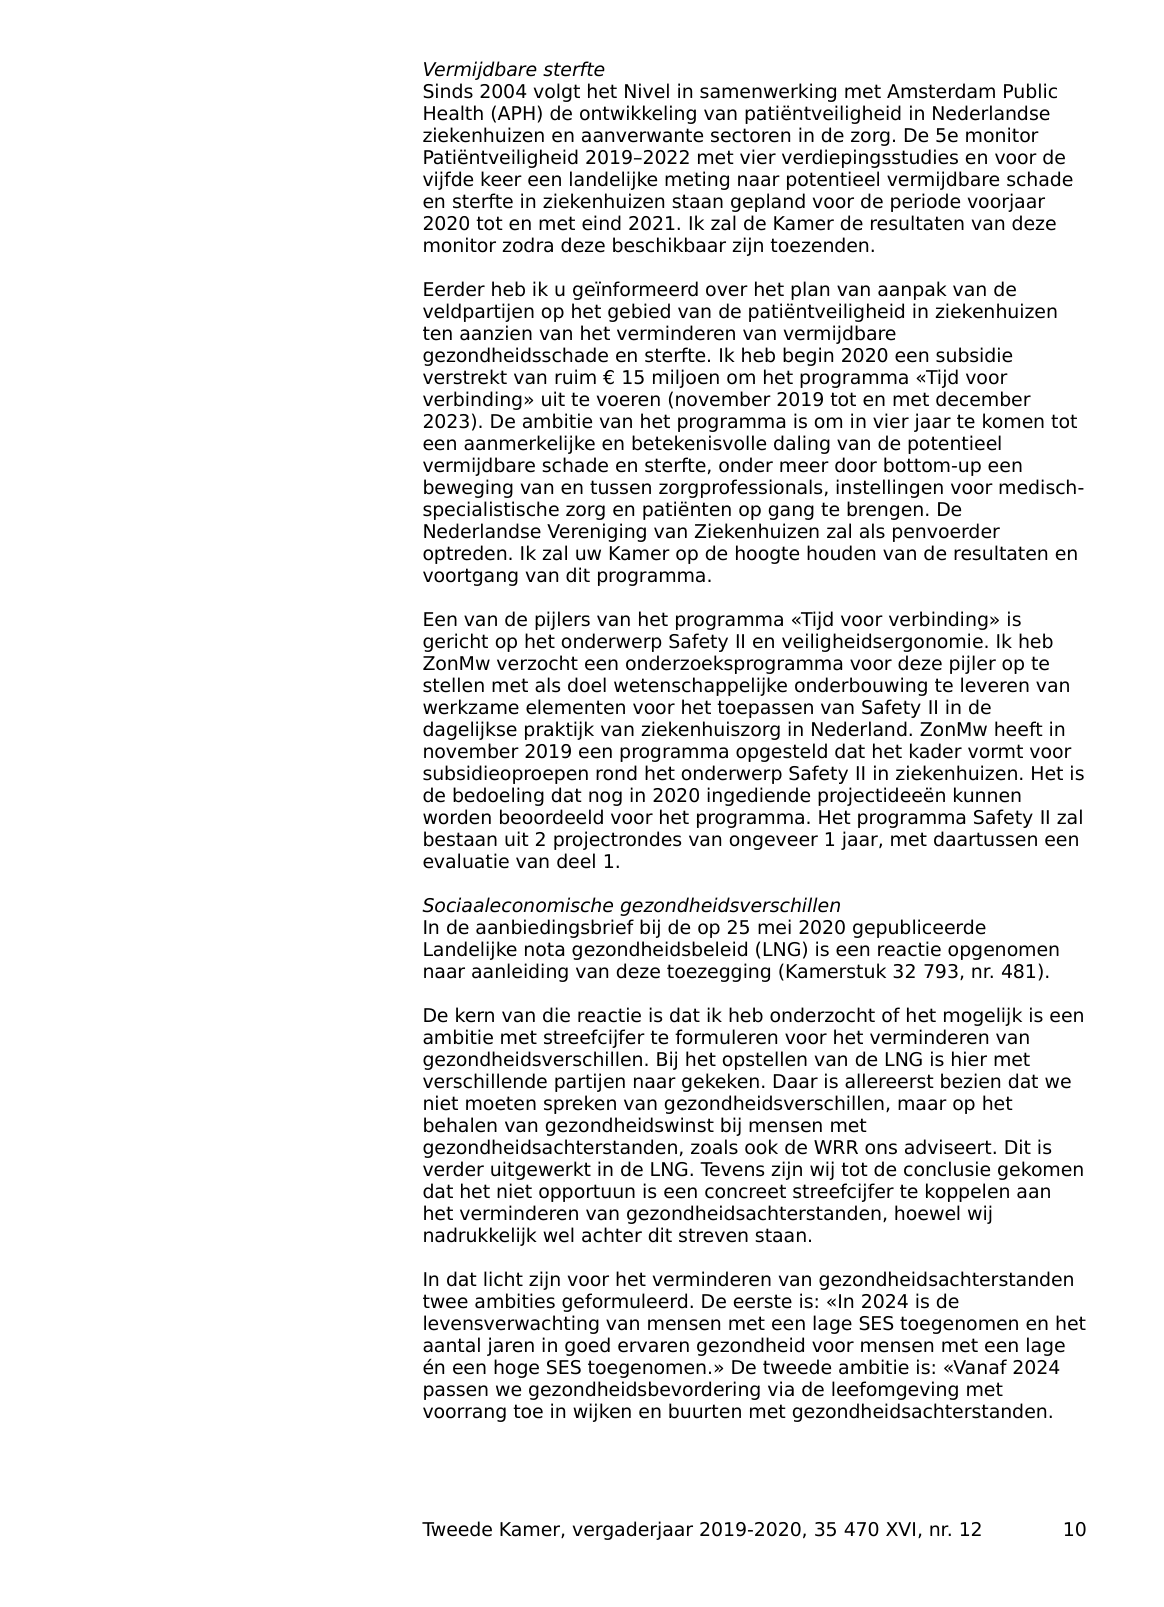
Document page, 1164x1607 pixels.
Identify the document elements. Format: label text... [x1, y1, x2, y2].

subtitle Vermijdbare sterfte [422, 59, 1087, 81]
text In dat licht zijn voor het verminderen van gezondheidsachterstanden twee ambities geformuleerd. De eerste is: «In 2024 is de levensverwachting van mensen met een lage SES toegenomen en het aantal jaren in goed ervaren gezondheid voor mensen met een lage én een hoge SES toegenomen.» De tweede ambitie is: «Vanaf 2024 passen we gezondheidsbevordering via de leefomgeving met voorrang toe in wijken en buurten met gezondheidsachterstanden. [422, 1269, 1087, 1423]
text Eerder heb ik u geïnformeerd over het plan van aanpak van de veldpartijen op het gebied van de patiëntveiligheid in ziekenhuizen ten aanzien van het verminderen van vermijdbare gezondheidsschade en sterfte. Ik heb begin 2020 een subsidie verstrekt van ruim € 15 miljoen om het programma «Tijd voor verbinding» uit te voeren (november 2019 tot en met december 2023). De ambitie van het programma is om in vier jaar te komen tot een aanmerkelijke en betekenisvolle daling van de potentieel vermijdbare schade en sterfte, onder meer door bottom-up een beweging van en tussen zorgprofessionals, instellingen voor medisch-specialistische zorg en patiënten op gang te brengen. De Nederlandse Vereniging van Ziekenhuizen zal als penvoerder optreden. Ik zal uw Kamer op de hoogte houden van de resultaten en voortgang van dit programma. [422, 279, 1087, 587]
subtitle Sociaaleconomische gezondheidsverschillen [422, 895, 1087, 917]
text Een van de pijlers van het programma «Tijd voor verbinding» is gericht op het onderwerp Safety II en veiligheidsergonomie. Ik heb ZonMw verzocht een onderzoeksprogramma voor deze pijler op te stellen met als doel wetenschappelijke onderbouwing te leveren van werkzame elementen voor het toepassen van Safety II in de dagelijkse praktijk van ziekenhuiszorg in Nederland. ZonMw heeft in november 2019 een programma opgesteld dat het kader vormt voor subsidieoproepen rond het onderwerp Safety II in ziekenhuizen. Het is de bedoeling dat nog in 2020 ingediende projectideeën kunnen worden beoordeeld voor het programma. Het programma Safety II zal bestaan uit 2 projectrondes van ongeveer 1 jaar, met daartussen een evaluatie van deel 1. [422, 609, 1087, 873]
text De kern van die reactie is dat ik heb onderzocht of het mogelijk is een ambitie met streefcijfer te formuleren voor het verminderen van gezondheidsverschillen. Bij het opstellen van de LNG is hier met verschillende partijen naar gekeken. Daar is allereerst bezien dat we niet moeten spreken van gezondheidsverschillen, maar op het behalen van gezondheidswinst bij mensen met gezondheidsachterstanden, zoals ook de WRR ons adviseert. Dit is verder uitgewerkt in de LNG. Tevens zijn wij tot de conclusie gekomen dat het niet opportuun is een concreet streefcijfer te koppelen aan het verminderen van gezondheidsachterstanden, hoewel wij nadrukkelijk wel achter dit streven staan. [422, 1005, 1087, 1247]
text Sinds 2004 volgt het Nivel in samenwerking met Amsterdam Public Health (APH) de ontwikkeling van patiëntveiligheid in Nederlandse ziekenhuizen en aanverwante sectoren in de zorg. De 5e monitor Patiëntveiligheid 2019–2022 met vier verdiepingsstudies en voor de vijfde keer een landelijke meting naar potentieel vermijdbare schade en sterfte in ziekenhuizen staan gepland voor de periode voorjaar 2020 tot en met eind 2021. Ik zal de Kamer de resultaten van deze monitor zodra deze beschikbaar zijn toezenden. [422, 81, 1087, 257]
text In de aanbiedingsbrief bij de op 25 mei 2020 gepubliceerde Landelijke nota gezondheidsbeleid (LNG) is een reactie opgenomen naar aanleiding van deze toezegging (Kamerstuk 32 793, nr. 481). [422, 917, 1087, 983]
